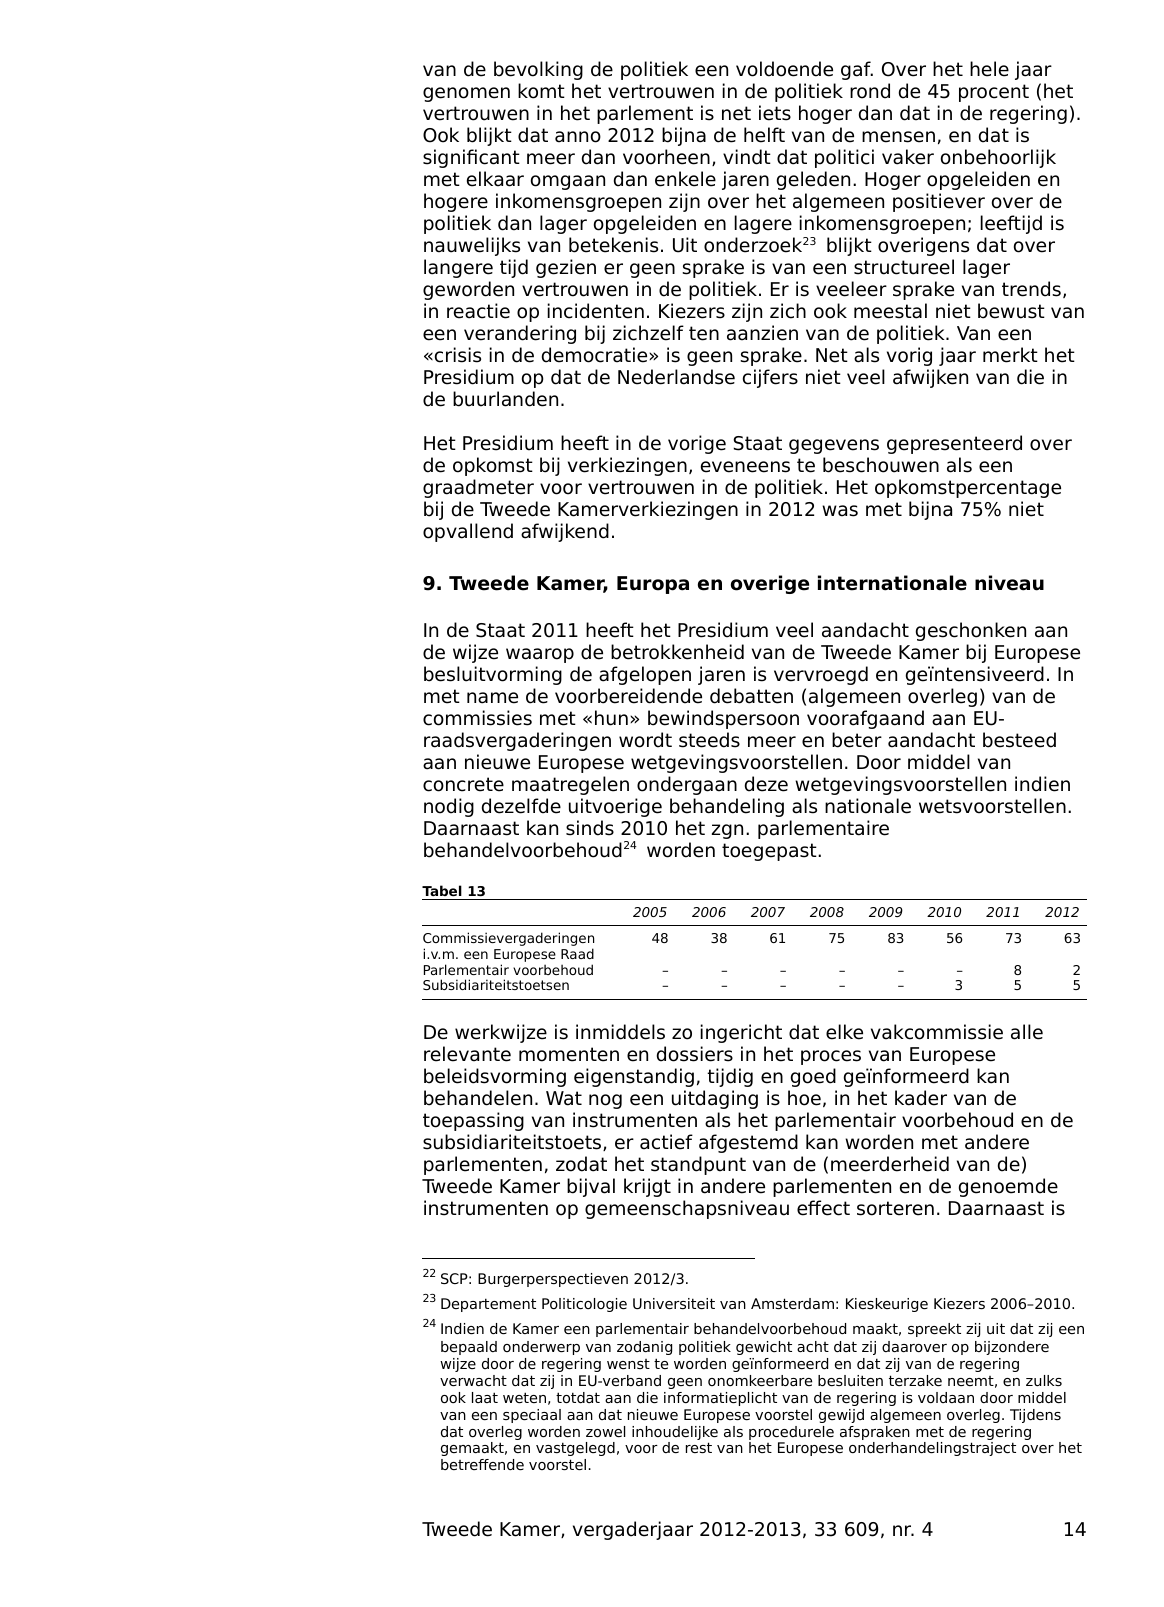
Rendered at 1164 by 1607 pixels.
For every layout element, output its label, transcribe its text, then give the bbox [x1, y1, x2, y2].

text SCP: Burgerperspectieven 2012/3. [422, 1267, 1087, 1289]
table_cell 56 [910, 926, 969, 962]
text De werkwijze is inmiddels zo ingericht dat elke vakcommissie alle relevante momenten en dossiers in het proces van Europese beleidsvorming eigenstandig, tijdig en goed geïnformeerd kan behandelen. Wat nog een uitdaging is hoe, in het kader van de toepassing van instrumenten als het parlementair voorbehoud en de subsidiariteitstoets, er actief afgestemd kan worden met andere parlementen, zodat het standpunt van de (meerderheid van de) Tweede Kamer bijval krijgt in andere parlementen en de genoemde instrumenten op gemeenschapsniveau effect sorteren. Daarnaast is [422, 1022, 1087, 1220]
table_header Tabel 13 [422, 884, 1087, 899]
table_cell 2010 [910, 900, 969, 925]
table_cell 2 [1028, 963, 1087, 978]
text Indien de Kamer een parlementair behandelvoorbehoud maakt, spreekt zij uit dat zij een bepaald onderwerp van zodanig politiek gewicht acht dat zij daarover op bijzondere wijze door de regering wenst te worden geïnformeerd en dat zij van de regering verwacht dat zij in EU-verband geen onomkeerbare besluiten terzake neemt, en zulks ook laat weten, totdat aan die informatieplicht van de regering is voldaan door middel van een speciaal aan dat nieuwe Europese voorstel gewijd algemeen overleg. Tijdens dat overleg worden zowel inhoudelijke als procedurele afspraken met de regering gemaakt, en vastgelegd, voor de rest van het Europese onderhandelingstraject over het betreffende voorstel. [422, 1317, 1087, 1474]
table_cell 48 [616, 926, 674, 962]
text Het Presidium heeft in de vorige Staat gegevens gepresenteerd over de opkomst bij verkiezingen, eveneens te beschouwen als een graadmeter voor vertrouwen in de politiek. Het opkomstpercentage bij de Tweede Kamerverkiezingen in 2012 was met bijna 75% niet opvallend afwijkend. [422, 433, 1087, 543]
table_cell – [792, 978, 851, 999]
table_cell [422, 900, 616, 925]
table_cell – [910, 963, 969, 978]
table_cell 63 [1028, 926, 1087, 962]
table_cell 73 [969, 926, 1028, 962]
table_cell 75 [792, 926, 851, 962]
table_cell – [675, 963, 733, 978]
text Departement Politicologie Universiteit van Amsterdam: Kieskeurige Kiezers 2006–2010. [422, 1292, 1087, 1314]
table_cell Subsidiariteitstoetsen [422, 978, 616, 999]
table_cell 2009 [851, 900, 910, 925]
table_cell Commissievergaderingen i.v.m. een Europese Raad [422, 926, 616, 962]
text In de Staat 2011 heeft het Presidium veel aandacht geschonken aan de wijze waarop de betrokkenheid van de Tweede Kamer bij Europese besluitvorming de afgelopen jaren is vervroegd en geïntensiveerd. In met name de voorbereidende debatten (algemeen overleg) van de commissies met «hun» bewindspersoon voorafgaand aan EU-raadsvergaderingen wordt steeds meer en beter aandacht besteed aan nieuwe Europese wetgevingsvoorstellen. Door middel van concrete maatregelen ondergaan deze wetgevingsvoorstellen indien nodig dezelfde uitvoerige behandeling als nationale wetsvoorstellen. [422, 620, 1087, 818]
table_cell 5 [1028, 978, 1087, 999]
table_cell 2012 [1028, 900, 1087, 925]
table_cell 38 [675, 926, 733, 962]
table_cell 2011 [969, 900, 1028, 925]
table_cell 2005 [616, 900, 674, 925]
table_cell – [616, 963, 674, 978]
table_cell 8 [969, 963, 1028, 978]
table_cell – [675, 978, 733, 999]
table_cell 2007 [733, 900, 792, 925]
text Daarnaast kan sinds 2010 het zgn. parlementaire behandelvoorbehoud worden toegepast. [422, 818, 1087, 862]
table_cell – [792, 963, 851, 978]
table_cell 5 [969, 978, 1028, 999]
table_cell – [616, 978, 674, 999]
table_cell 83 [851, 926, 910, 962]
table_cell – [733, 963, 792, 978]
table_cell – [851, 978, 910, 999]
table_cell 3 [910, 978, 969, 999]
table_cell – [733, 978, 792, 999]
text van de bevolking de politiek een voldoende gaf. Over het hele jaar genomen komt het vertrouwen in de politiek rond de 45 procent (het vertrouwen in het parlement is net iets hoger dan dat in de regering). Ook blijkt dat anno 2012 bijna de helft van de mensen, en dat is significant meer dan voorheen, vindt dat politici vaker onbehoorlijk met elkaar omgaan dan enkele jaren geleden. Hoger opgeleiden en hogere inkomensgroepen zijn over het algemeen positiever over de politiek dan lager opgeleiden en lagere inkomensgroepen; leeftijd is nauwelijks van betekenis. Uit onderzoek blijkt overigens dat over langere tijd gezien er geen sprake is van een structureel lager geworden vertrouwen in de politiek. Er is veeleer sprake van trends, in reactie op incidenten. Kiezers zijn zich ook meestal niet bewust van een verandering bij zichzelf ten aanzien van de politiek. Van een «crisis in de democratie» is geen sprake. Net als vorig jaar merkt het Presidium op dat de Nederlandse cijfers niet veel afwijken van die in de buurlanden. [422, 59, 1087, 411]
table_cell Parlementair voorbehoud [422, 963, 616, 978]
table_cell – [851, 963, 910, 978]
table_cell 2008 [792, 900, 851, 925]
table_cell 2006 [675, 900, 733, 925]
subtitle 9. Tweede Kamer, Europa en overige internationale niveau [422, 573, 1087, 595]
table_cell 61 [733, 926, 792, 962]
